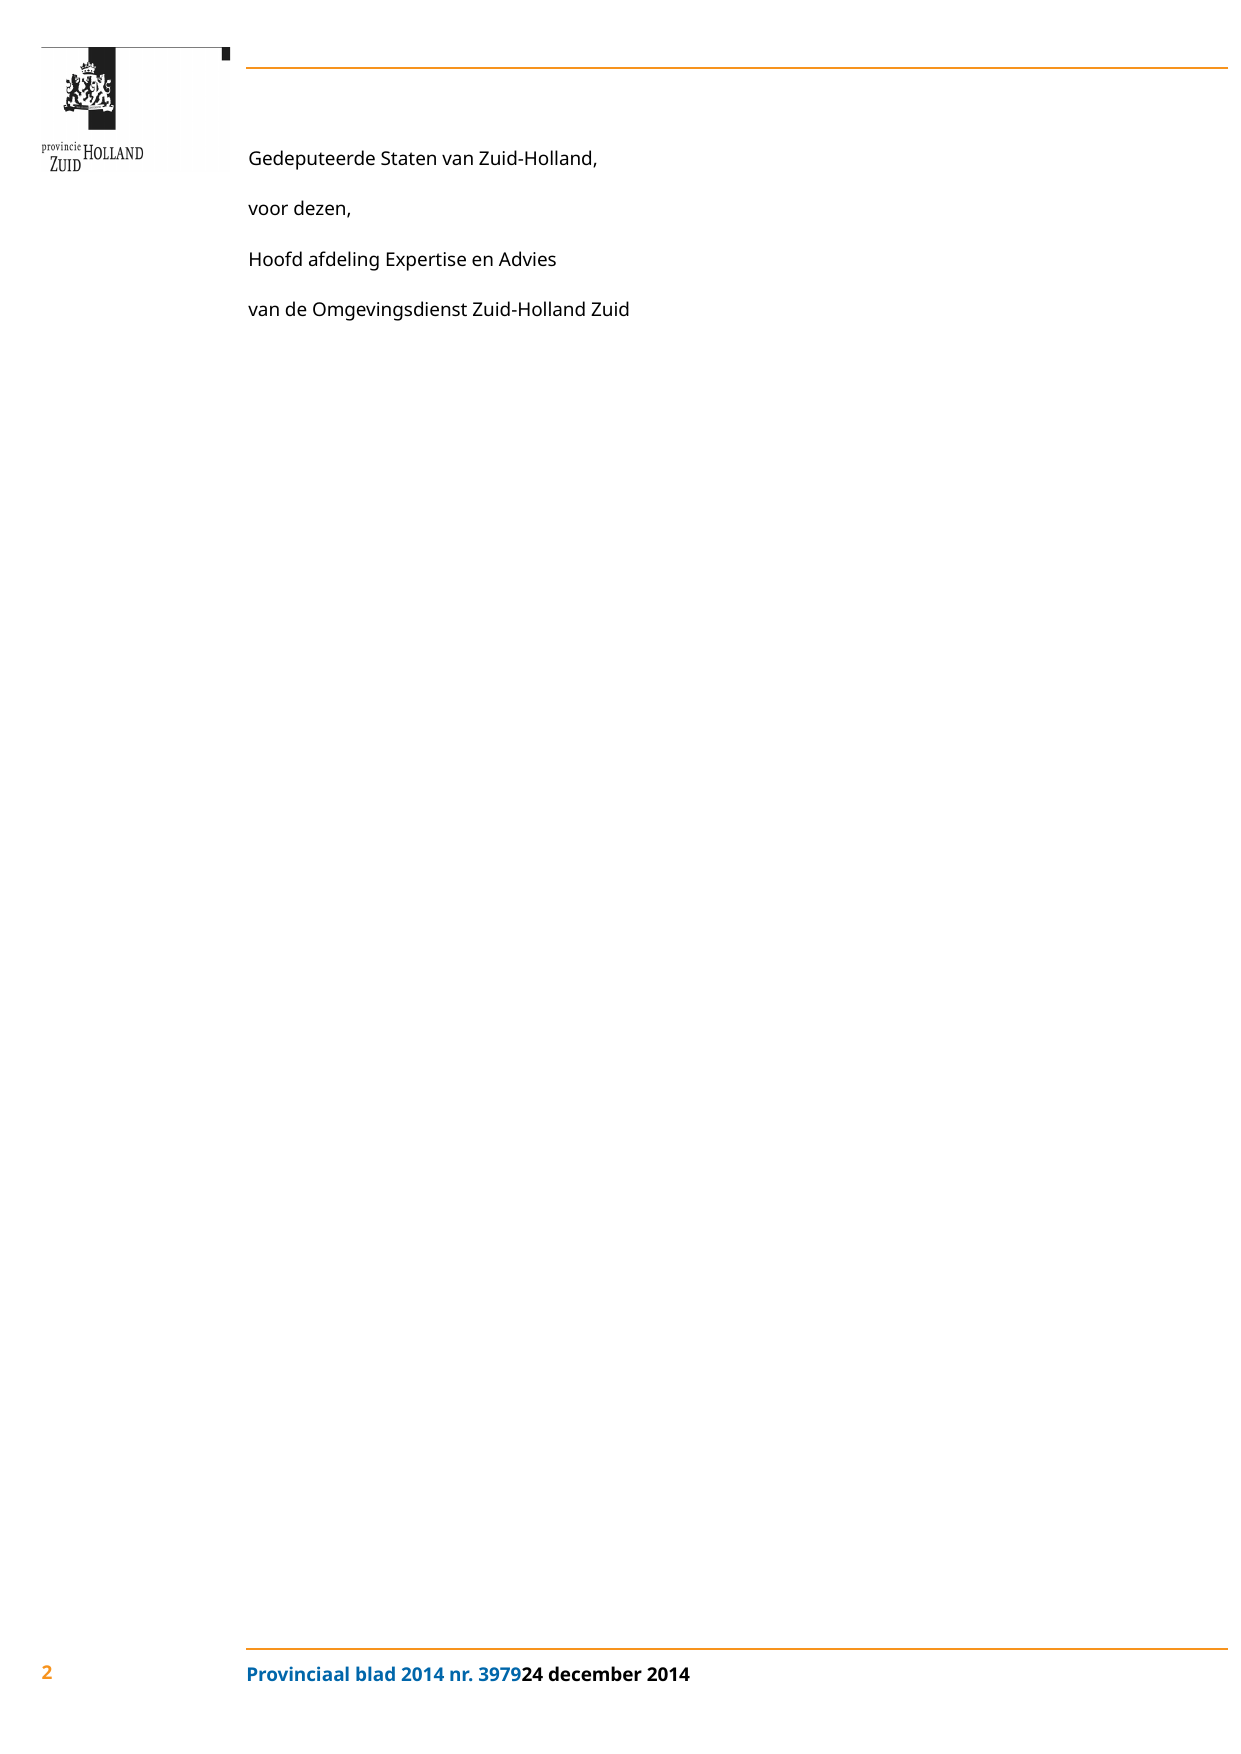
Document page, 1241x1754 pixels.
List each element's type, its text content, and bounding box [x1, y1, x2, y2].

text Gedeputeerde Staten van Zuid-Holland, [248, 145, 1152, 171]
text van de Omgevingsdienst Zuid-Holland Zuid [248, 296, 1152, 322]
picture [41, 47, 231, 172]
text Hoofd afdeling Expertise en Advies [248, 246, 1152, 272]
text voor dezen, [248, 196, 1152, 221]
